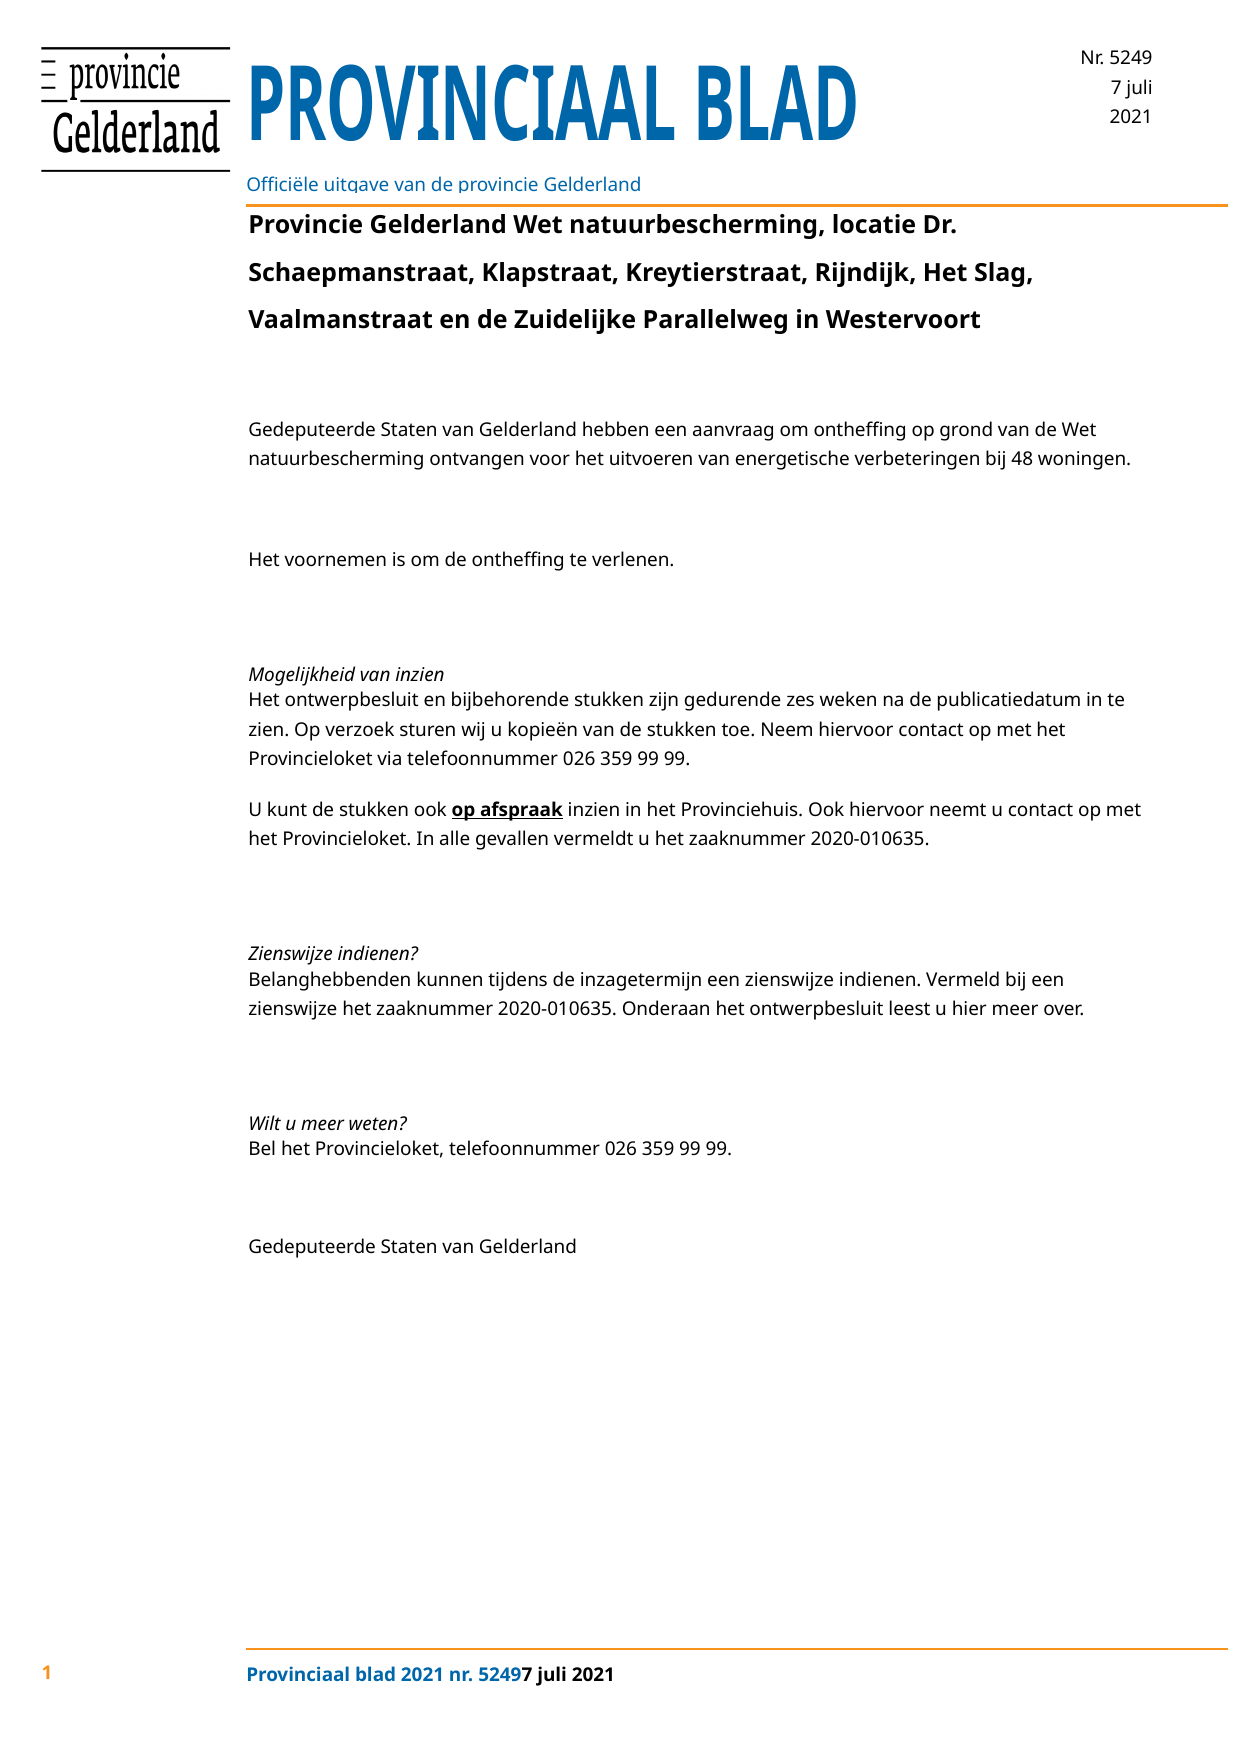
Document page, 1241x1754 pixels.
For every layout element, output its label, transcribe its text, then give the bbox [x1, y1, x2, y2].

text Belanghebbenden kunnen tijdens de inzagetermijn een zienswijze indienen. Vermeld bij een zienswijze het zaaknummer 2020-010635. Onderaan het ontwerpbesluit leest u hier meer over. [248, 966, 1152, 1021]
text Gedeputeerde Staten van Gelderland [248, 1234, 1152, 1259]
text Het voornemen is om de ontheffing te verlenen. [248, 546, 1152, 572]
picture [41, 47, 231, 172]
text Gedeputeerde Staten van Gelderland hebben een aanvraag om ontheffing op grond van de Wet natuurbescherming ontvangen voor het uitvoeren van energetische verbeteringen bij 48 woningen. [248, 416, 1152, 471]
text Bel het Provincieloket, telefoonnummer 026 359 99 99. [248, 1135, 1152, 1161]
text U kunt de stukken ook op afspraak inzien in het Provinciehuis. Ook hiervoor neemt u contact op met het Provincieloket. In alle gevallen vermeldt u het zaaknummer 2020-010635. [248, 796, 1152, 851]
text Zienswijze indienen? [248, 940, 1152, 966]
text Mogelijkheid van inzien [248, 661, 1152, 686]
text Het ontwerpbesluit en bijbehorende stukken zijn gedurende zes weken na de publicatiedatum in te zien. Op verzoek sturen wij u kopieën van de stukken toe. Neem hiervoor contact op met het Provincieloket via telefoonnummer 026 359 99 99. [248, 686, 1152, 771]
text Wilt u meer weten? [248, 1110, 1152, 1135]
text Provincie Gelderland Wet natuurbescherming, locatie Dr. Schaepmanstraat, Klapstraat, Kreytierstraat, Rijndijk, Het Slag, Vaalmanstraat en de Zuidelijke Parallelweg in Westervoort [248, 207, 1152, 336]
